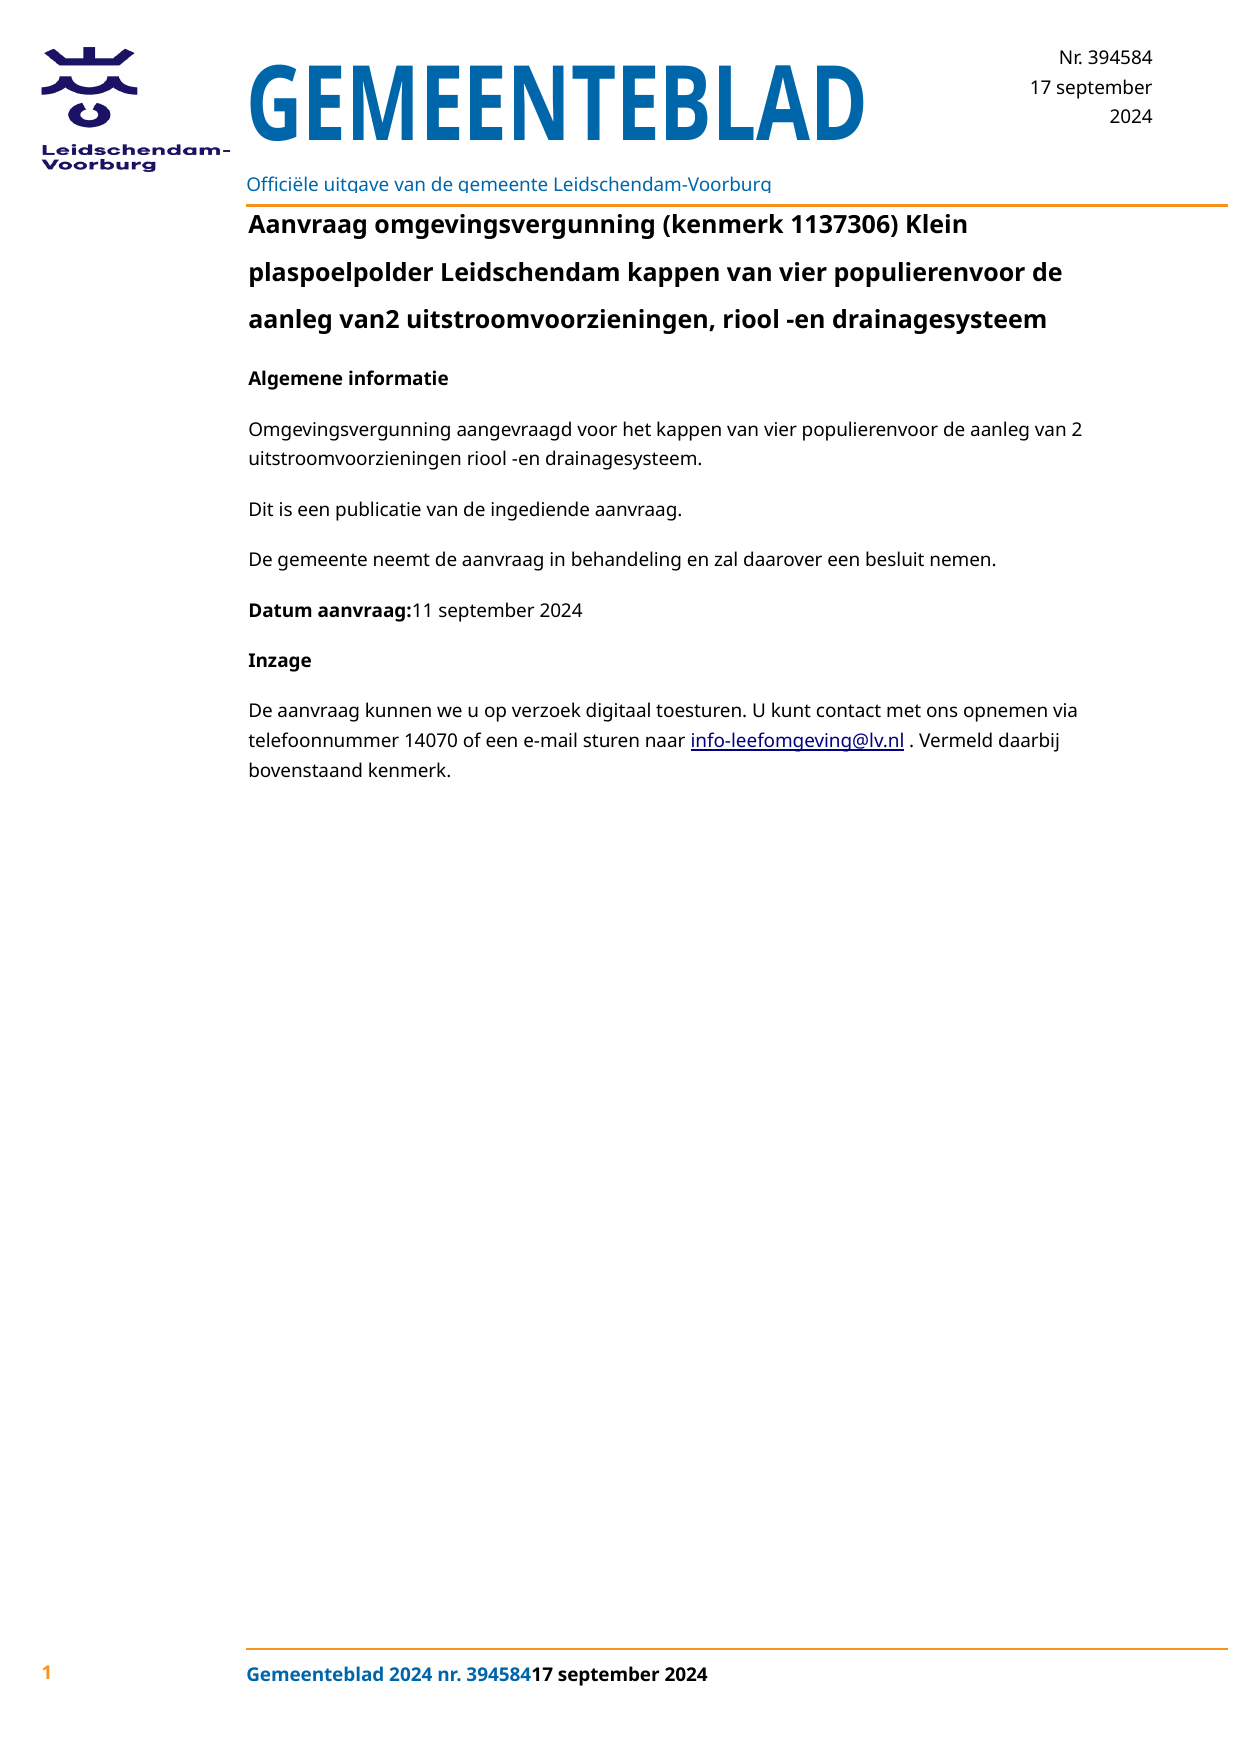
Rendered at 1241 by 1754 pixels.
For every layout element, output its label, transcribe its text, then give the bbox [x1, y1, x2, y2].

text De aanvraag kunnen we u op verzoek digitaal toesturen. U kunt contact met ons opnemen via telefoonnummer 14070 of een e-mail sturen naar info-leefomgeving@lv.nl . Vermeld daarbij bovenstaand kenmerk. [248, 698, 1152, 782]
text Omgevingsvergunning aangevraagd voor het kappen van vier populierenvoor de aanleg van 2 uitstroomvoorzieningen riool -en drainagesysteem. [248, 416, 1152, 471]
text Inzage [248, 647, 1152, 673]
text Algemene informatie [248, 366, 1152, 391]
text De gemeente neemt de aanvraag in behandeling en zal daarover een besluit nemen. [248, 546, 1152, 572]
text Aanvraag omgevingsvergunning (kenmerk 1137306) Klein plaspoelpolder Leidschendam kappen van vier populierenvoor de aanleg van2 uitstroomvoorzieningen, riool -en drainagesysteem [248, 207, 1152, 336]
text Datum aanvraag:11 september 2024 [248, 597, 1152, 622]
picture [41, 47, 231, 172]
text Dit is een publicatie van de ingediende aanvraag. [248, 496, 1152, 522]
